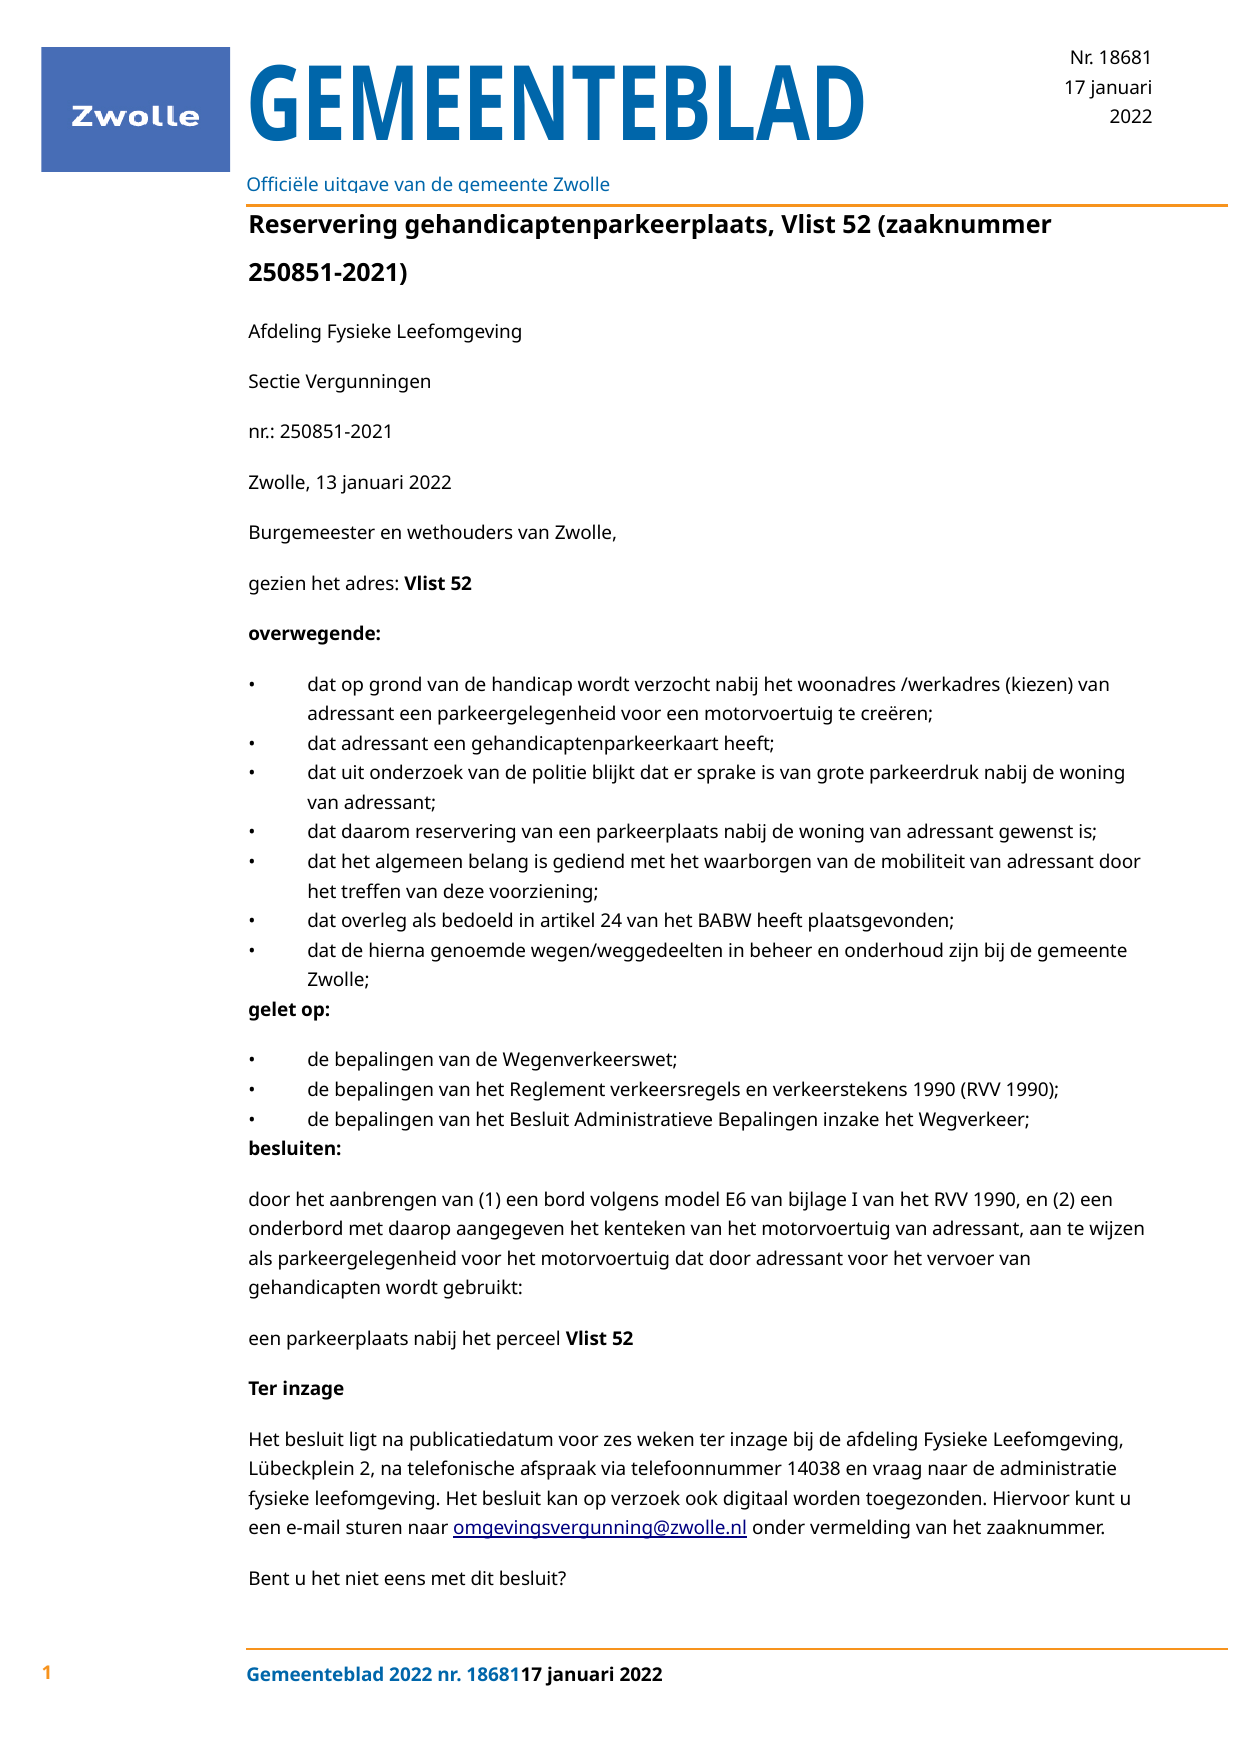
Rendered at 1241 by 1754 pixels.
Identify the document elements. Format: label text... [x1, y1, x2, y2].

list de bepalingen van de Wegenverkeerswet; [248, 1047, 1152, 1072]
text Reservering gehandicaptenparkeerplaats, Vlist 52 (zaaknummer 250851-2021) [248, 207, 1152, 288]
list dat adressant een gehandicaptenparkeerkaart heeft; [248, 730, 1152, 756]
text een parkeerplaats nabij het perceel Vlist 52 [248, 1325, 1152, 1351]
text nr.: 250851-2021 [248, 419, 1152, 444]
list dat het algemeen belang is gediend met het waarborgen van de mobiliteit van adressant door het treffen van deze voorziening; [248, 848, 1152, 904]
list dat de hierna genoemde wegen/weggedeelten in beheer en onderhoud zijn bij de gemeente Zwolle; [248, 937, 1152, 992]
text Burgemeester en wethouders van Zwolle, [248, 519, 1152, 545]
text Afdeling Fysieke Leefomgeving [248, 318, 1152, 344]
text Ter inzage [248, 1375, 1152, 1401]
list dat op grond van de handicap wordt verzocht nabij het woonadres /werkadres (kiezen) van adressant een parkeergelegenheid voor een motorvoertuig te creëren; [248, 671, 1152, 726]
text besluiten: [248, 1135, 1152, 1161]
text door het aanbrengen van (1) een bord volgens model E6 van bijlage I van het RVV 1990, en (2) een onderbord met daarop aangegeven het kenteken van het motorvoertuig van adressant, aan te wijzen als parkeergelegenheid voor het motorvoertuig dat door adressant voor het vervoer van gehandicapten wordt gebruikt: [248, 1186, 1152, 1300]
picture [41, 47, 231, 172]
list de bepalingen van het Besluit Administratieve Bepalingen inzake het Wegverkeer; [248, 1106, 1152, 1132]
list dat overleg als bedoeld in artikel 24 van het BABW heeft plaatsgevonden; [248, 907, 1152, 933]
text Het besluit ligt na publicatiedatum voor zes weken ter inzage bij de afdeling Fysieke Leefomgeving, Lübeckplein 2, na telefonische afspraak via telefoonnummer 14038 en vraag naar de administratie fysieke leefomgeving. Het besluit kan op verzoek ook digitaal worden toegezonden. Hiervoor kunt u een e-mail sturen naar omgevingsvergunning@zwolle.nl onder vermelding van het zaaknummer. [248, 1426, 1152, 1540]
text overwegende: [248, 620, 1152, 646]
list de bepalingen van het Reglement verkeersregels en verkeerstekens 1990 (RVV 1990); [248, 1076, 1152, 1102]
text gelet op: [248, 996, 1152, 1022]
text Sectie Vergunningen [248, 368, 1152, 394]
text Zwolle, 13 januari 2022 [248, 469, 1152, 495]
list dat uit onderzoek van de politie blijkt dat er sprake is van grote parkeerdruk nabij de woning van adressant; [248, 759, 1152, 815]
text Bent u het niet eens met dit besluit? [248, 1565, 1152, 1591]
text gezien het adres: Vlist 52 [248, 570, 1152, 596]
list dat daarom reservering van een parkeerplaats nabij de woning van adressant gewenst is; [248, 819, 1152, 844]
